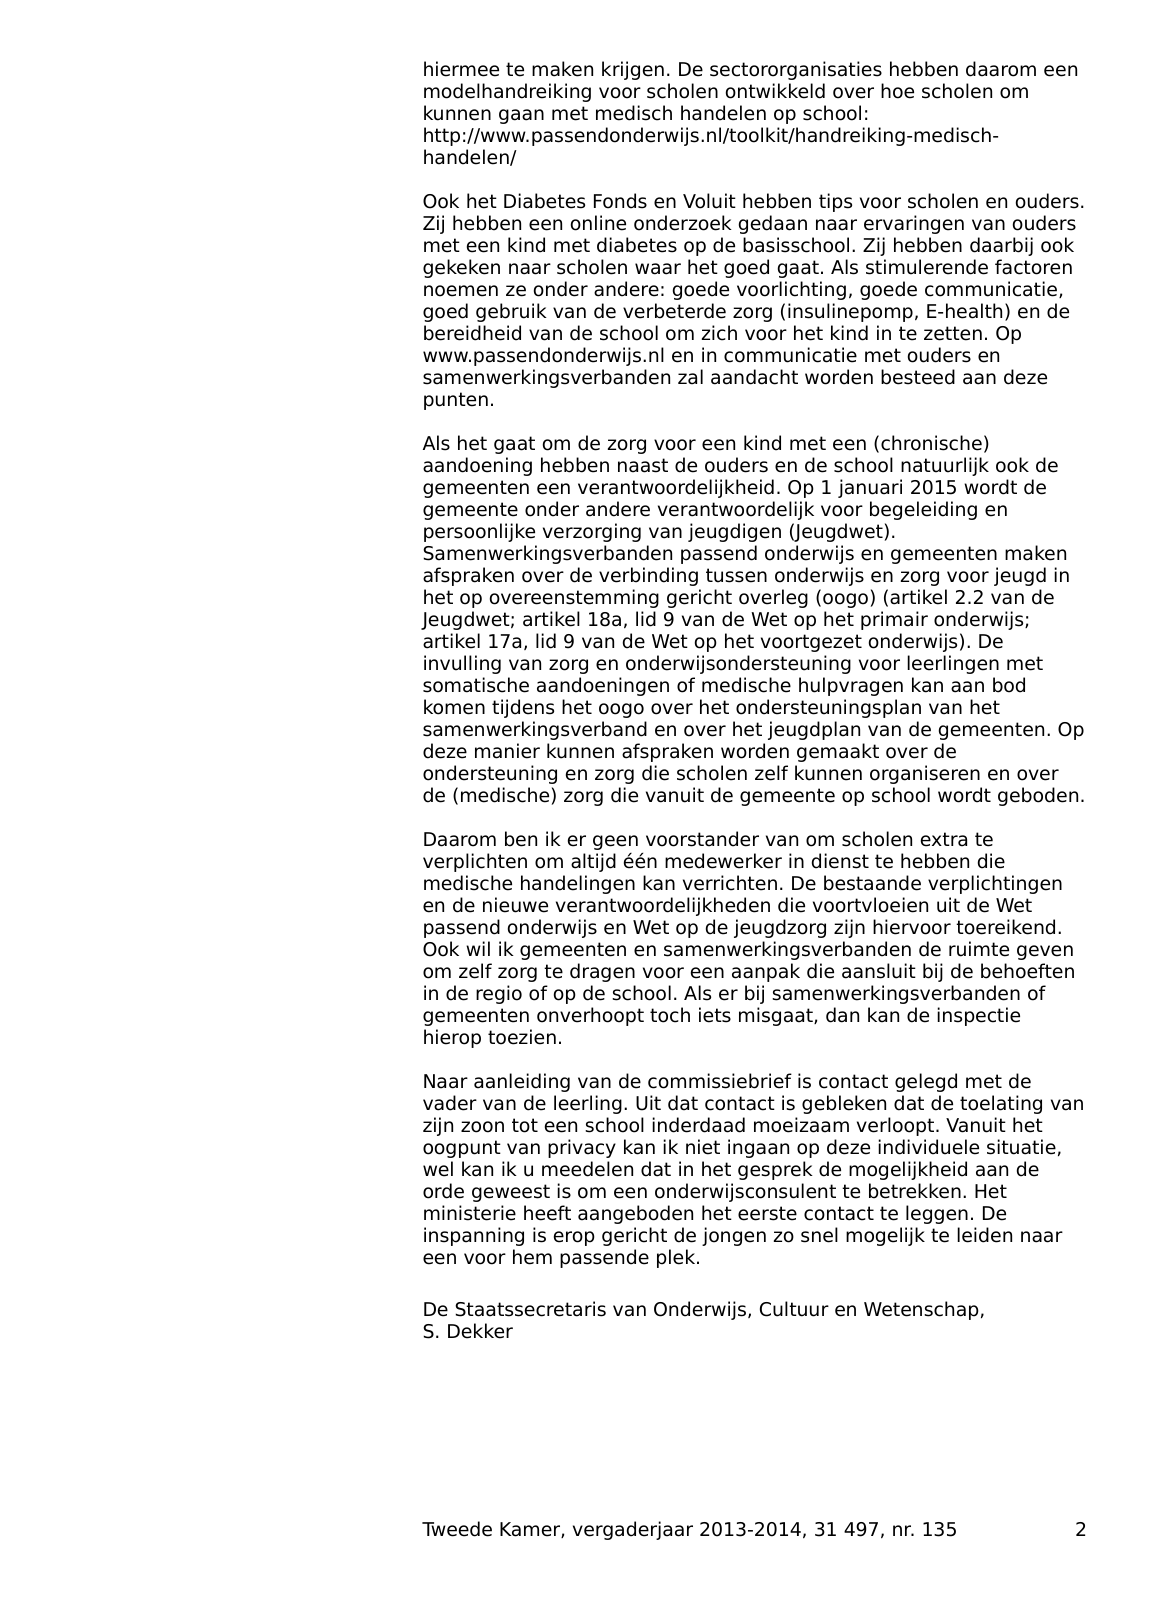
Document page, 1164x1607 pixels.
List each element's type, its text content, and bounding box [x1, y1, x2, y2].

text De Staatssecretaris van Onderwijs, Cultuur en Wetenschap, S. Dekker [422, 1299, 1087, 1343]
text hiermee te maken krijgen. De sectororganisaties hebben daarom een modelhandreiking voor scholen ontwikkeld over hoe scholen om kunnen gaan met medisch handelen op school: http://www.passendonderwijs.nl/toolkit/handreiking-medisch-handelen/ [422, 59, 1087, 169]
text Als het gaat om de zorg voor een kind met een (chronische) aandoening hebben naast de ouders en de school natuurlijk ook de gemeenten een verantwoordelijkheid. Op 1 januari 2015 wordt de gemeente onder andere verantwoordelijk voor begeleiding en persoonlijke verzorging van jeugdigen (Jeugdwet). Samenwerkingsverbanden passend onderwijs en gemeenten maken afspraken over de verbinding tussen onderwijs en zorg voor jeugd in het op overeenstemming gericht overleg (oogo) (artikel 2.2 van de Jeugdwet; artikel 18a, lid 9 van de Wet op het primair onderwijs; artikel 17a, lid 9 van de Wet op het voortgezet onderwijs). De invulling van zorg en onderwijsondersteuning voor leerlingen met somatische aandoeningen of medische hulpvragen kan aan bod komen tijdens het oogo over het ondersteuningsplan van het samenwerkingsverband en over het jeugdplan van de gemeenten. Op deze manier kunnen afspraken worden gemaakt over de ondersteuning en zorg die scholen zelf kunnen organiseren en over de (medische) zorg die vanuit de gemeente op school wordt geboden. [422, 433, 1087, 807]
text Naar aanleiding van de commissiebrief is contact gelegd met de vader van de leerling. Uit dat contact is gebleken dat de toelating van zijn zoon tot een school inderdaad moeizaam verloopt. Vanuit het oogpunt van privacy kan ik niet ingaan op deze individuele situatie, wel kan ik u meedelen dat in het gesprek de mogelijkheid aan de orde geweest is om een onderwijsconsulent te betrekken. Het ministerie heeft aangeboden het eerste contact te leggen. De inspanning is erop gericht de jongen zo snel mogelijk te leiden naar een voor hem passende plek. [422, 1071, 1087, 1269]
text Ook het Diabetes Fonds en Voluit hebben tips voor scholen en ouders. Zij hebben een online onderzoek gedaan naar ervaringen van ouders met een kind met diabetes op de basisschool. Zij hebben daarbij ook gekeken naar scholen waar het goed gaat. Als stimulerende factoren noemen ze onder andere: goede voorlichting, goede communicatie, goed gebruik van de verbeterde zorg (insulinepomp, E-health) en de bereidheid van de school om zich voor het kind in te zetten. Op www.passendonderwijs.nl en in communicatie met ouders en samenwerkingsverbanden zal aandacht worden besteed aan deze punten. [422, 191, 1087, 411]
text Daarom ben ik er geen voorstander van om scholen extra te verplichten om altijd één medewerker in dienst te hebben die medische handelingen kan verrichten. De bestaande verplichtingen en de nieuwe verantwoordelijkheden die voortvloeien uit de Wet passend onderwijs en Wet op de jeugdzorg zijn hiervoor toereikend. Ook wil ik gemeenten en samenwerkingsverbanden de ruimte geven om zelf zorg te dragen voor een aanpak die aansluit bij de behoeften in de regio of op de school. Als er bij samenwerkingsverbanden of gemeenten onverhoopt toch iets misgaat, dan kan de inspectie hierop toezien. [422, 829, 1087, 1049]
